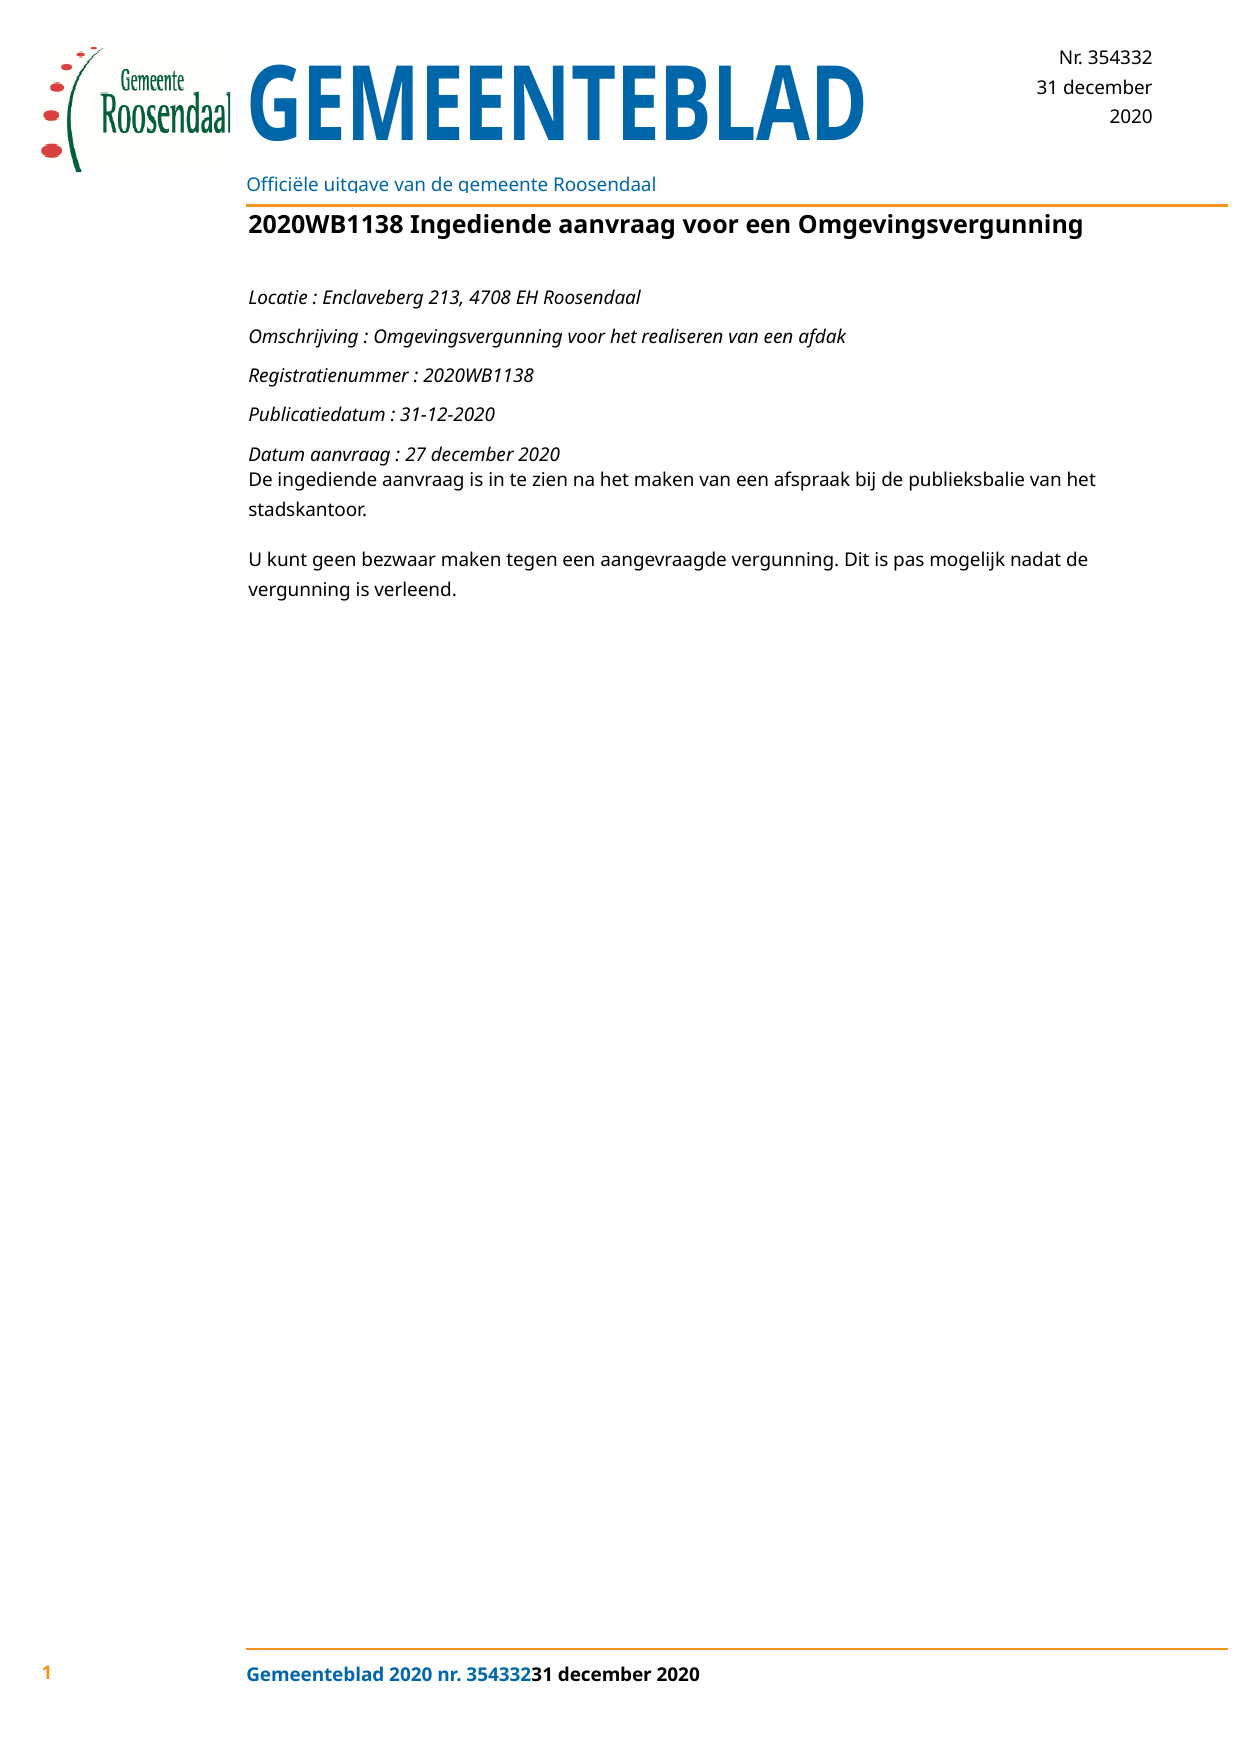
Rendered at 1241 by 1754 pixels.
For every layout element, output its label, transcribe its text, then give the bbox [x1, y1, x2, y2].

text 2020WB1138 Ingediende aanvraag voor een Omgevingsvergunning [248, 207, 1152, 241]
text De ingediende aanvraag is in te zien na het maken van een afspraak bij de publieksbalie van het stadskantoor. [248, 467, 1152, 522]
text Registratienummer : 2020WB1138 [248, 362, 1152, 388]
text Publicatiedatum : 31-12-2020 [248, 402, 1152, 427]
text Omschrijving : Omgevingsvergunning voor het realiseren van een afdak [248, 323, 1152, 349]
text Locatie : Enclaveberg 213, 4708 EH Roosendaal [248, 284, 1152, 309]
picture [41, 47, 231, 172]
text Datum aanvraag : 27 december 2020 [248, 441, 1152, 467]
text U kunt geen bezwaar maken tegen een aangevraagde vergunning. Dit is pas mogelijk nadat de vergunning is verleend. [248, 547, 1152, 602]
